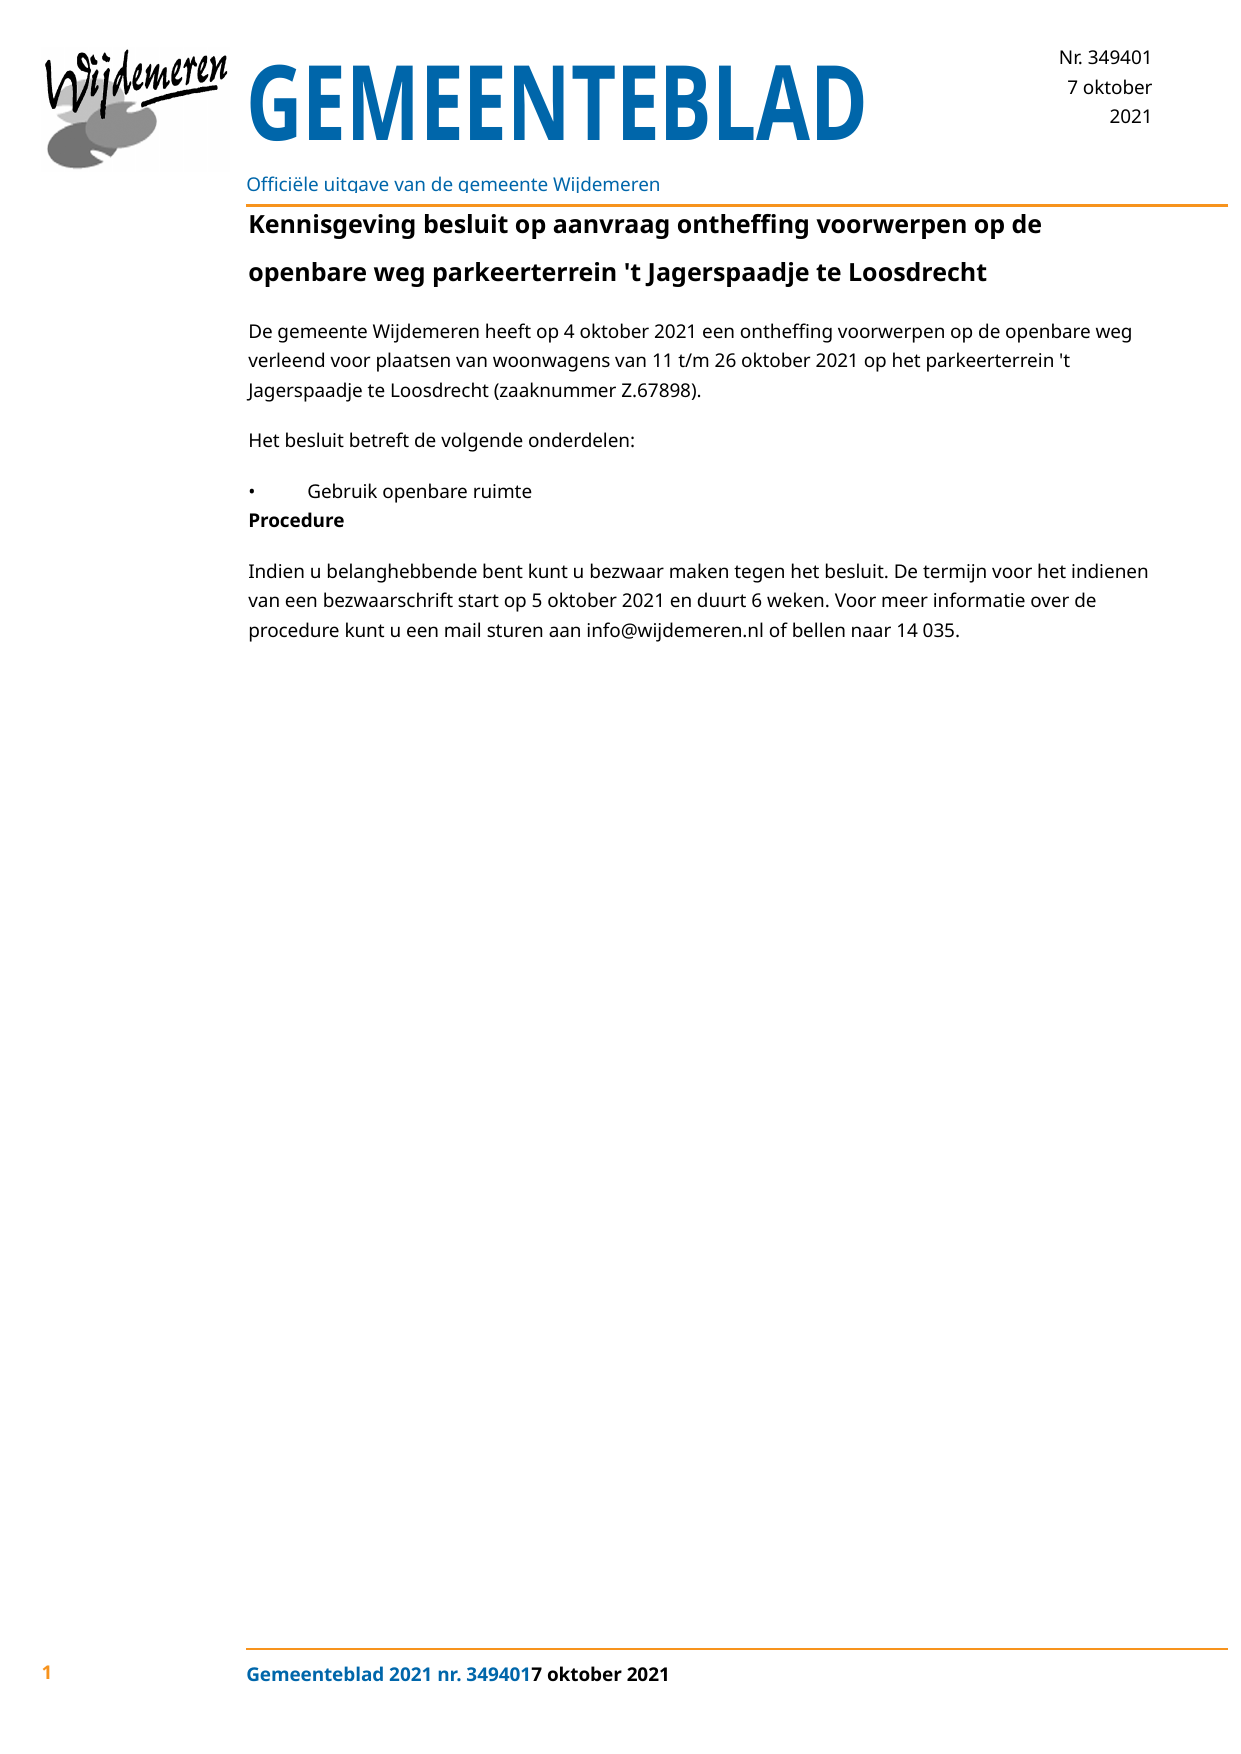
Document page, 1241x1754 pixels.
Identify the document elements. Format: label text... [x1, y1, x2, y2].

text De gemeente Wijdemeren heeft op 4 oktober 2021 een ontheffing voorwerpen op de openbare weg verleend voor plaatsen van woonwagens van 11 t/m 26 oktober 2021 op het parkeerterrein 't Jagerspaadje te Loosdrecht (zaaknummer Z.67898). [248, 318, 1152, 403]
text Het besluit betreft de volgende onderdelen: [248, 427, 1152, 453]
text Procedure [248, 507, 1152, 533]
text Kennisgeving besluit op aanvraag ontheffing voorwerpen op de openbare weg parkeerterrein 't Jagerspaadje te Loosdrecht [248, 207, 1152, 288]
text Indien u belanghebbende bent kunt u bezwaar maken tegen het besluit. De termijn voor het indienen van een bezwaarschrift start op 5 oktober 2021 en duurt 6 weken. Voor meer informatie over de procedure kunt u een mail sturen aan info@wijdemeren.nl of bellen naar 14 035. [248, 558, 1152, 643]
picture [41, 47, 231, 172]
list Gebruik openbare ruimte [248, 478, 1152, 504]
